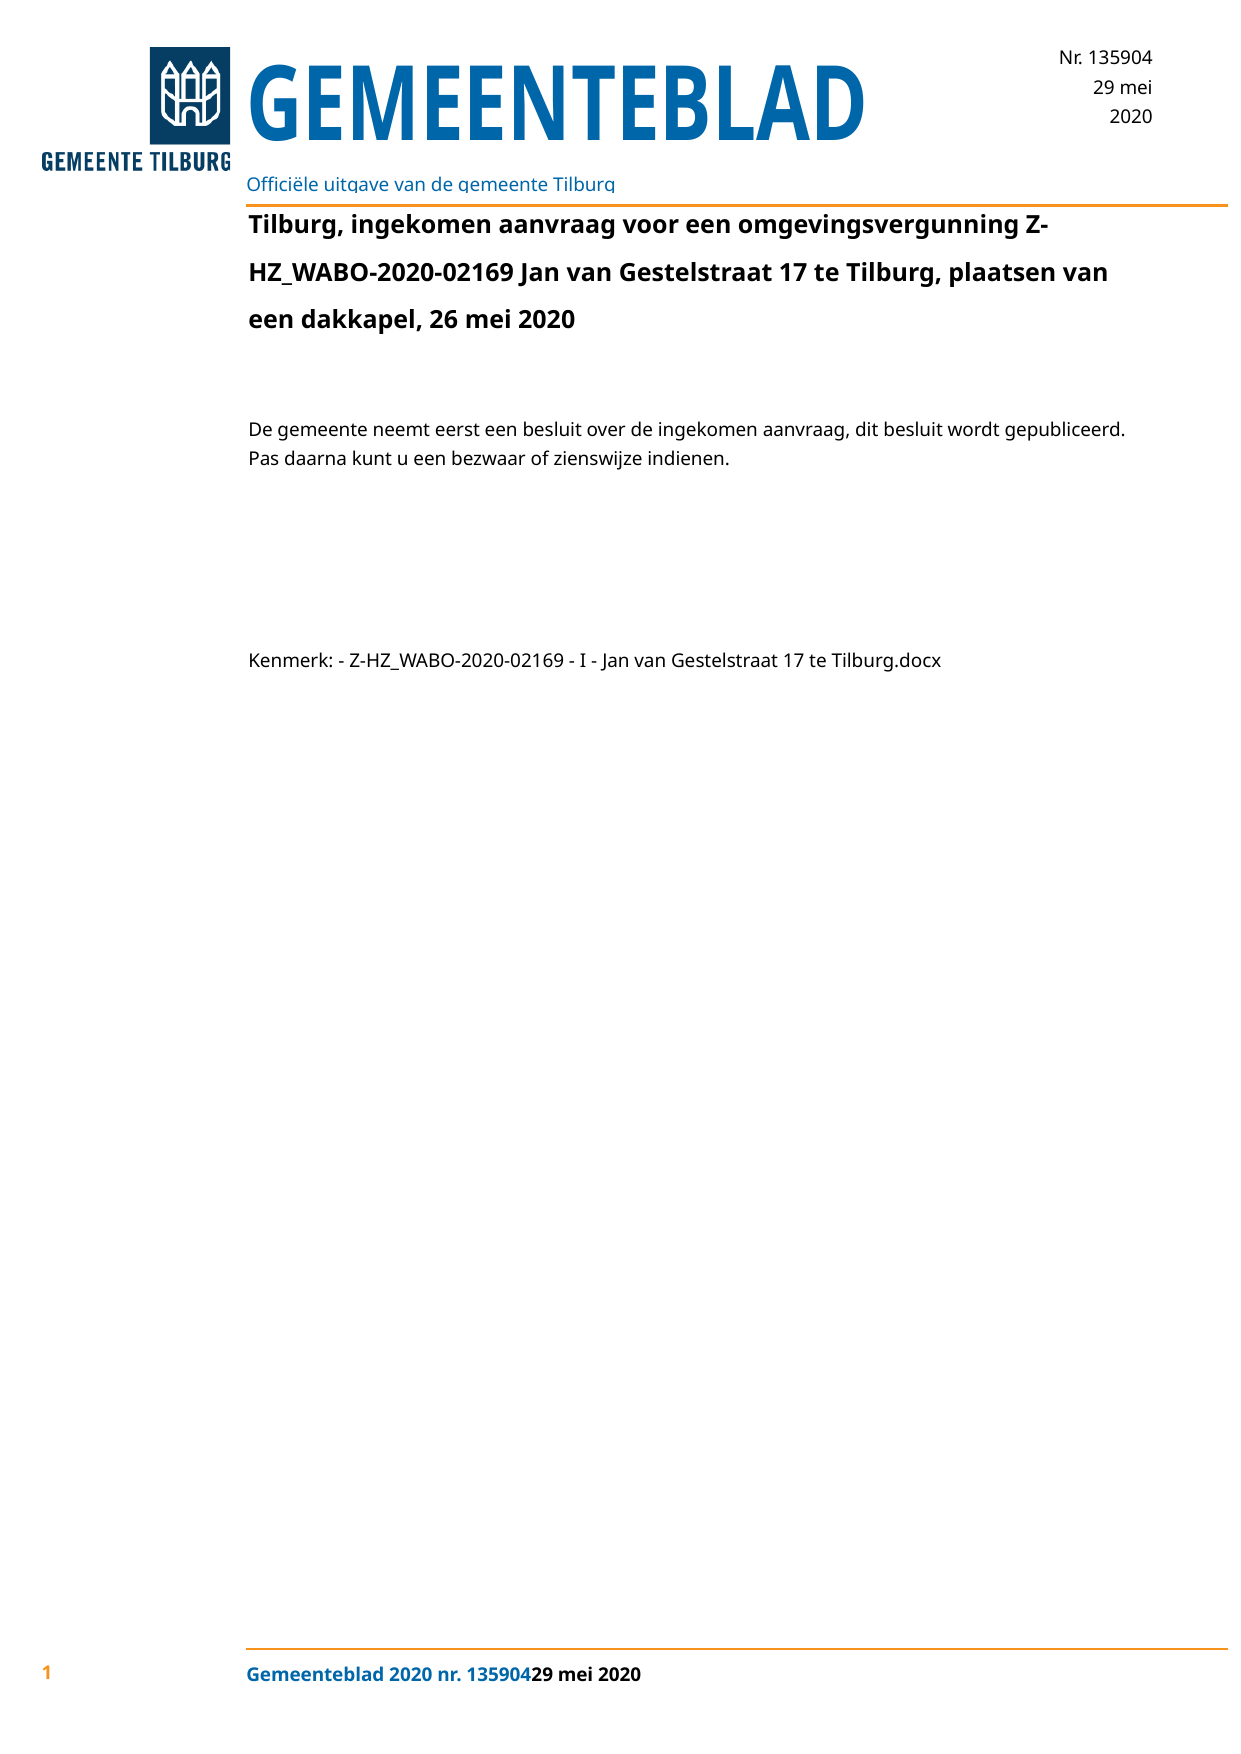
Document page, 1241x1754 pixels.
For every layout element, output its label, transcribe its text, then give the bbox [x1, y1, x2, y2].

text Kenmerk: - Z-HZ_WABO-2020-02169 - I - Jan van Gestelstraat 17 te Tilburg.docx [248, 647, 1152, 673]
picture [41, 47, 231, 172]
text De gemeente neemt eerst een besluit over de ingekomen aanvraag, dit besluit wordt gepubliceerd. Pas daarna kunt u een bezwaar of zienswijze indienen. [248, 416, 1152, 471]
text Tilburg, ingekomen aanvraag voor een omgevingsvergunning Z-HZ_WABO-2020-02169 Jan van Gestelstraat 17 te Tilburg, plaatsen van een dakkapel, 26 mei 2020 [248, 207, 1152, 336]
